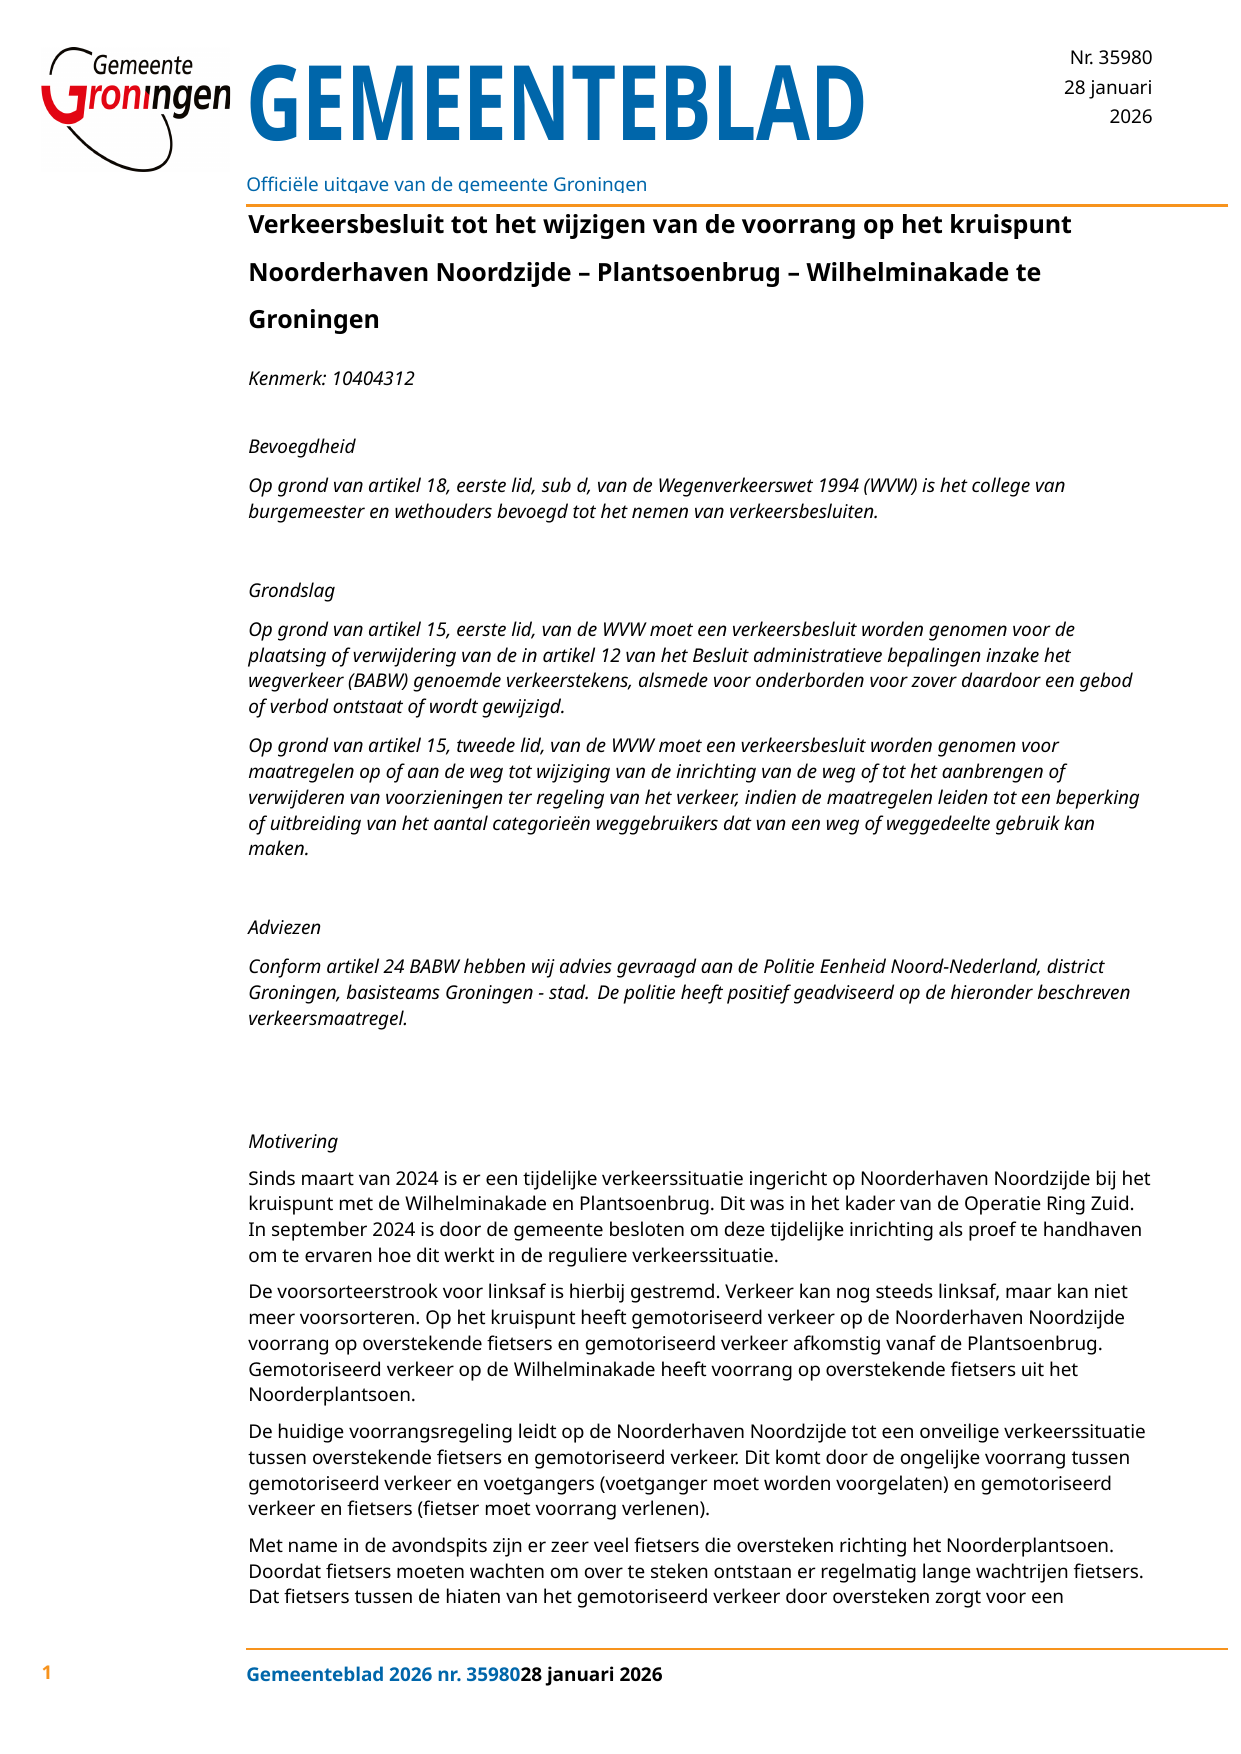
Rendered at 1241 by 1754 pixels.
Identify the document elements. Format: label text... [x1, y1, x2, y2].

text Conform artikel 24 BABW hebben wij advies gevraagd aan de Politie Eenheid Noord-Nederland, district Groningen, basisteams Groningen - stad. De politie heeft positief geadviseerd op de hieronder beschreven verkeersmaatregel. [248, 953, 1152, 1030]
text Grondslag [248, 577, 1152, 602]
text Kenmerk: 10404312 [248, 366, 1152, 391]
text De voorsorteerstrook voor linksaf is hierbij gestremd. Verkeer kan nog steeds linksaf, maar kan niet meer voorsorteren. Op het kruispunt heeft gemotoriseerd verkeer op de Noorderhaven Noordzijde voorrang op overstekende fietsers en gemotoriseerd verkeer afkomstig vanaf de Plantsoenbrug. Gemotoriseerd verkeer op de Wilhelminakade heeft voorrang op overstekende fietsers uit het Noorderplantsoen. [248, 1279, 1152, 1407]
text Sinds maart van 2024 is er een tijdelijke verkeerssituatie ingericht op Noorderhaven Noordzijde bij het kruispunt met de Wilhelminakade en Plantsoenbrug. Dit was in het kader van de Operatie Ring Zuid. In september 2024 is door de gemeente besloten om deze tijdelijke inrichting als proef te handhaven om te ervaren hoe dit werkt in de reguliere verkeerssituatie. [248, 1165, 1152, 1268]
text Verkeersbesluit tot het wijzigen van de voorrang op het kruispunt Noorderhaven Noordzijde – Plantsoenbrug – Wilhelminakade te Groningen [248, 207, 1152, 336]
text Adviezen [248, 914, 1152, 940]
text Met name in de avondspits zijn er zeer veel fietsers die oversteken richting het Noorderplantsoen. Doordat fietsers moeten wachten om over te steken ontstaan er regelmatig lange wachtrijen fietsers. Dat fietsers tussen de hiaten van het gemotoriseerd verkeer door oversteken zorgt voor een [248, 1532, 1152, 1609]
text De huidige voorrangsregeling leidt op de Noorderhaven Noordzijde tot een onveilige verkeerssituatie tussen overstekende fietsers en gemotoriseerd verkeer. Dit komt door de ongelijke voorrang tussen gemotoriseerd verkeer en voetgangers (voetganger moet worden voorgelaten) en gemotoriseerd verkeer en fietsers (fietser moet voorrang verlenen). [248, 1418, 1152, 1521]
text Op grond van artikel 18, eerste lid, sub d, van de Wegenverkeerswet 1994 (WVW) is het college van burgemeester en wethouders bevoegd tot het nemen van verkeersbesluiten. [248, 472, 1152, 524]
text Bevoegdheid [248, 433, 1152, 459]
text Motivering [248, 1128, 1152, 1154]
text Op grond van artikel 15, eerste lid, van de WVW moet een verkeersbesluit worden genomen voor de plaatsing of verwijdering van de in artikel 12 van het Besluit administratieve bepalingen inzake het wegverkeer (BABW) genoemde verkeerstekens, alsmede voor onderborden voor zover daardoor een gebod of verbod ontstaat of wordt gewijzigd. [248, 616, 1152, 719]
text Op grond van artikel 15, tweede lid, van de WVW moet een verkeersbesluit worden genomen voor maatregelen op of aan de weg tot wijziging van de inrichting van de weg of tot het aanbrengen of verwijderen van voorzieningen ter regeling van het verkeer, indien de maatregelen leiden tot een beperking of uitbreiding van het aantal categorieën weggebruikers dat van een weg of weggedeelte gebruik kan maken. [248, 732, 1152, 861]
picture [41, 47, 231, 172]
